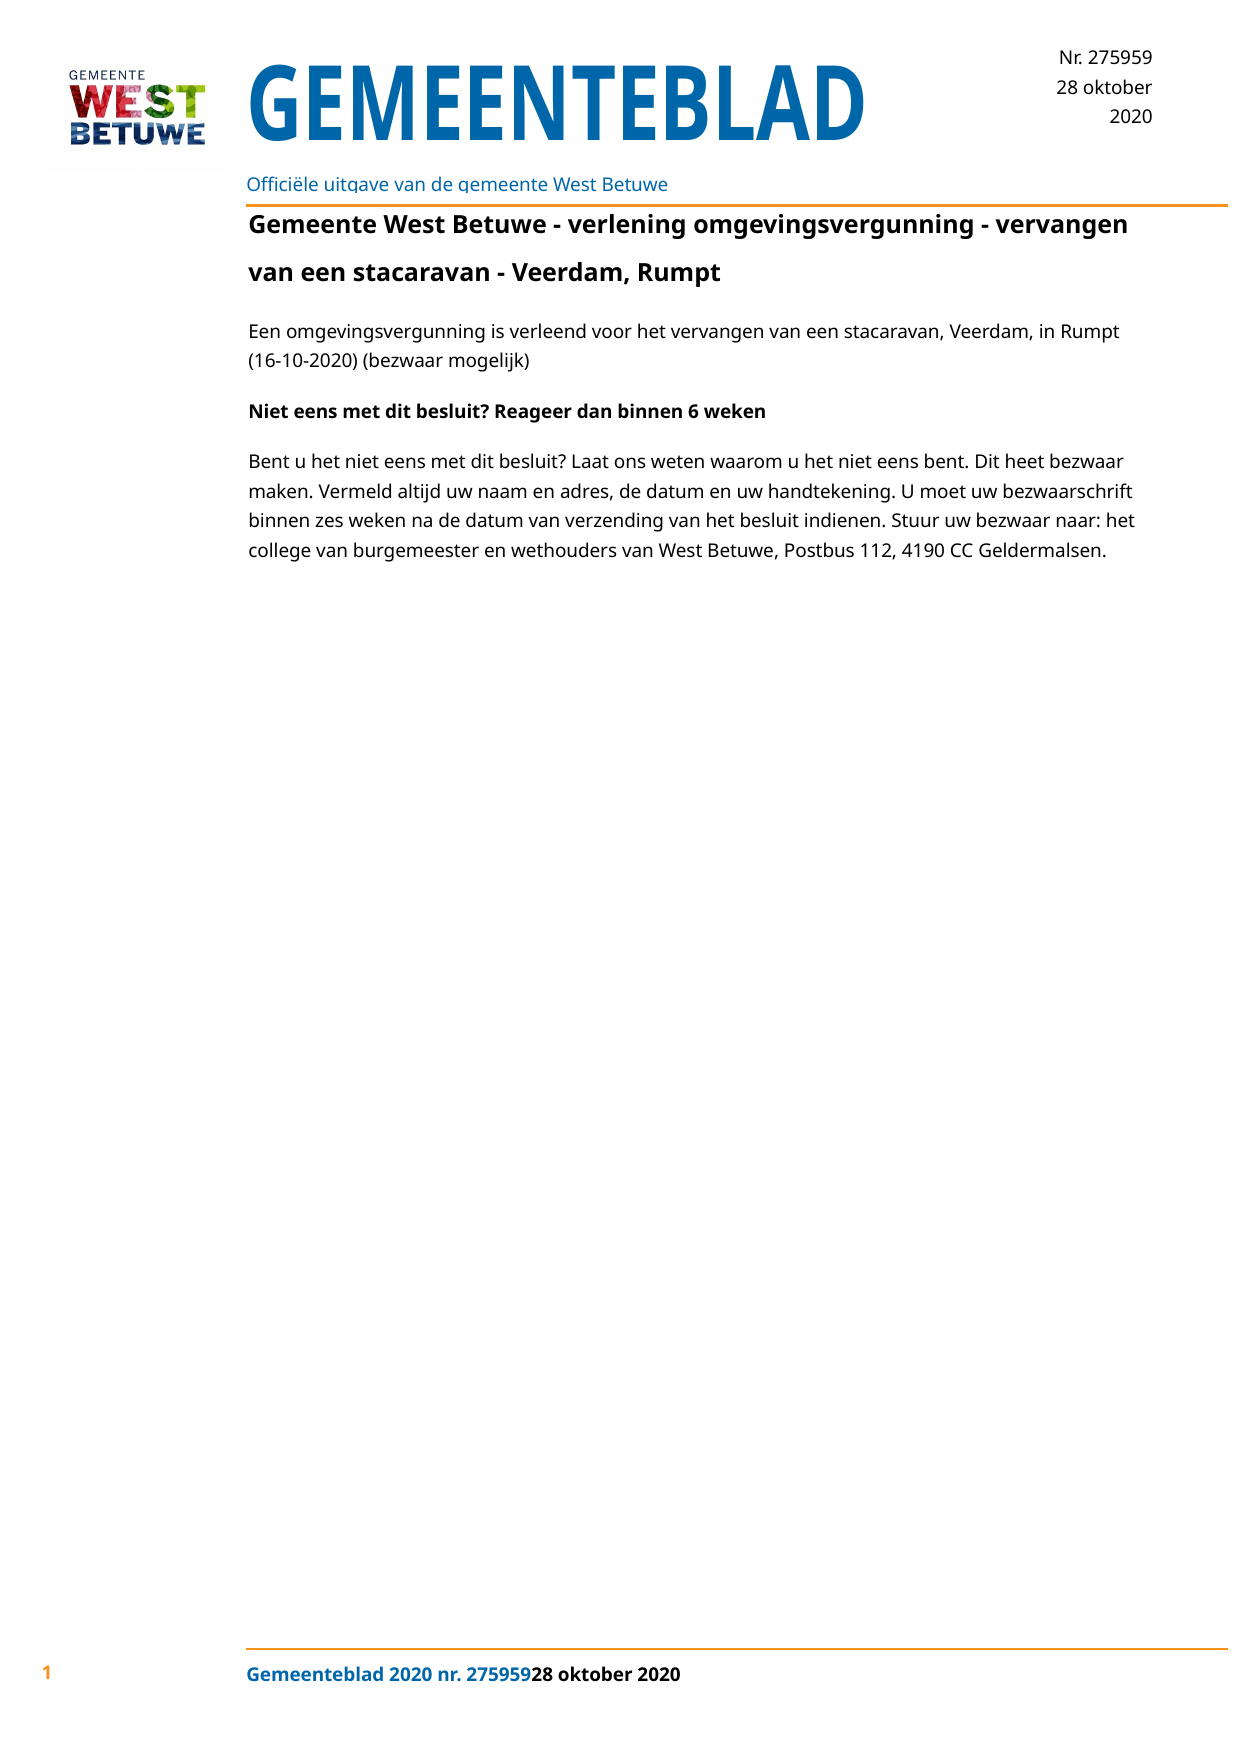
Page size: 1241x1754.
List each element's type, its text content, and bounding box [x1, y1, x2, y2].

text Gemeente West Betuwe - verlening omgevingsvergunning - vervangen van een stacaravan - Veerdam, Rumpt [248, 207, 1152, 288]
picture [41, 47, 231, 172]
text Bent u het niet eens met dit besluit? Laat ons weten waarom u het niet eens bent. Dit heet bezwaar maken. Vermeld altijd uw naam en adres, de datum en uw handtekening. U moet uw bezwaarschrift binnen zes weken na de datum van verzending van het besluit indienen. Stuur uw bezwaar naar: het college van burgemeester en wethouders van West Betuwe, Postbus 112, 4190 CC Geldermalsen. [248, 448, 1152, 563]
text Een omgevingsvergunning is verleend voor het vervangen van een stacaravan, Veerdam, in Rumpt (16-10-2020) (bezwaar mogelijk) [248, 318, 1152, 373]
text Niet eens met dit besluit? Reageer dan binnen 6 weken [248, 398, 1152, 424]
